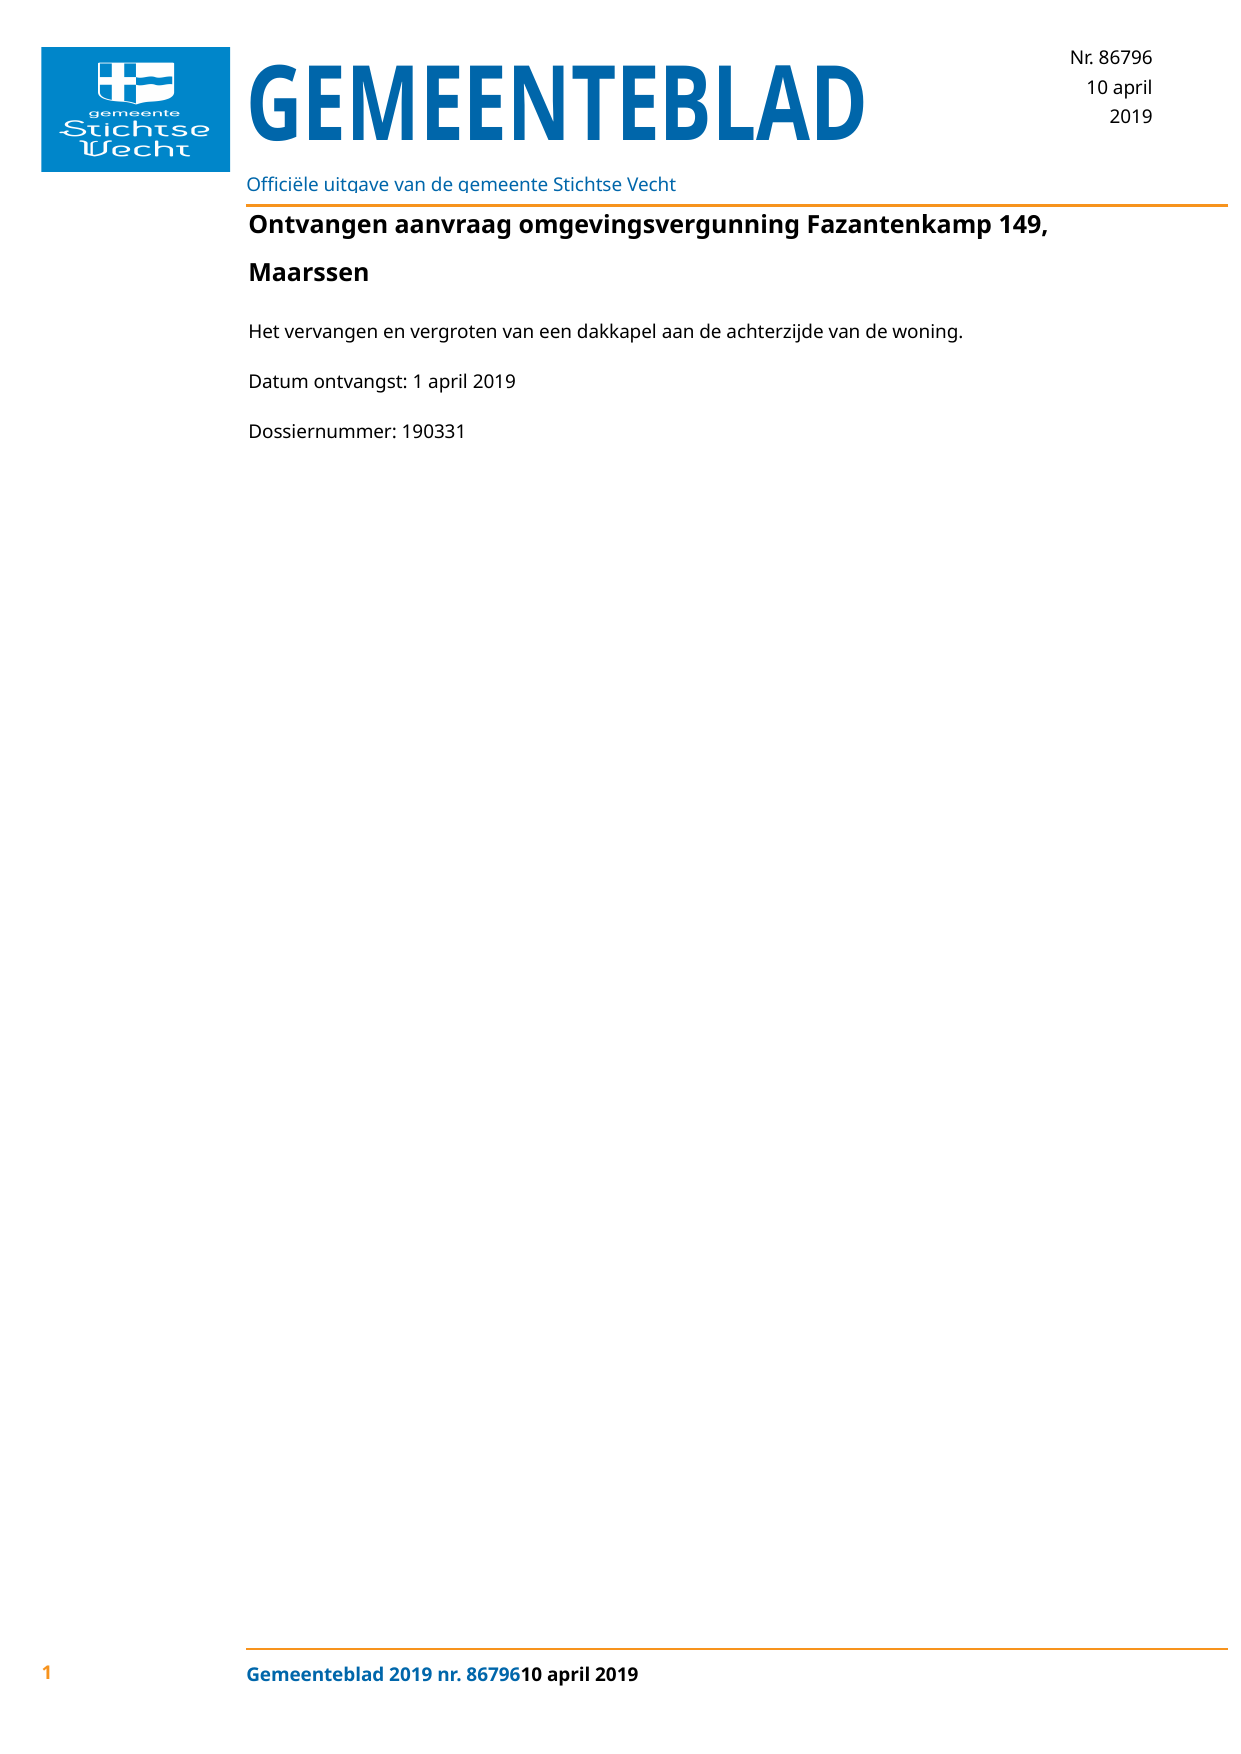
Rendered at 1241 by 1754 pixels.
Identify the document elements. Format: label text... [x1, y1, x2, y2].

picture [137, 63, 174, 103]
text Dossiernummer: 190331 [248, 419, 1152, 444]
text Ontvangen aanvraag omgevingsvergunning Fazantenkamp 149, Maarssen [248, 207, 1152, 288]
picture [99, 63, 135, 101]
text Het vervangen en vergroten van een dakkapel aan de achterzijde van de woning. [248, 318, 1152, 344]
text Datum ontvangst: 1 april 2019 [248, 368, 1152, 394]
